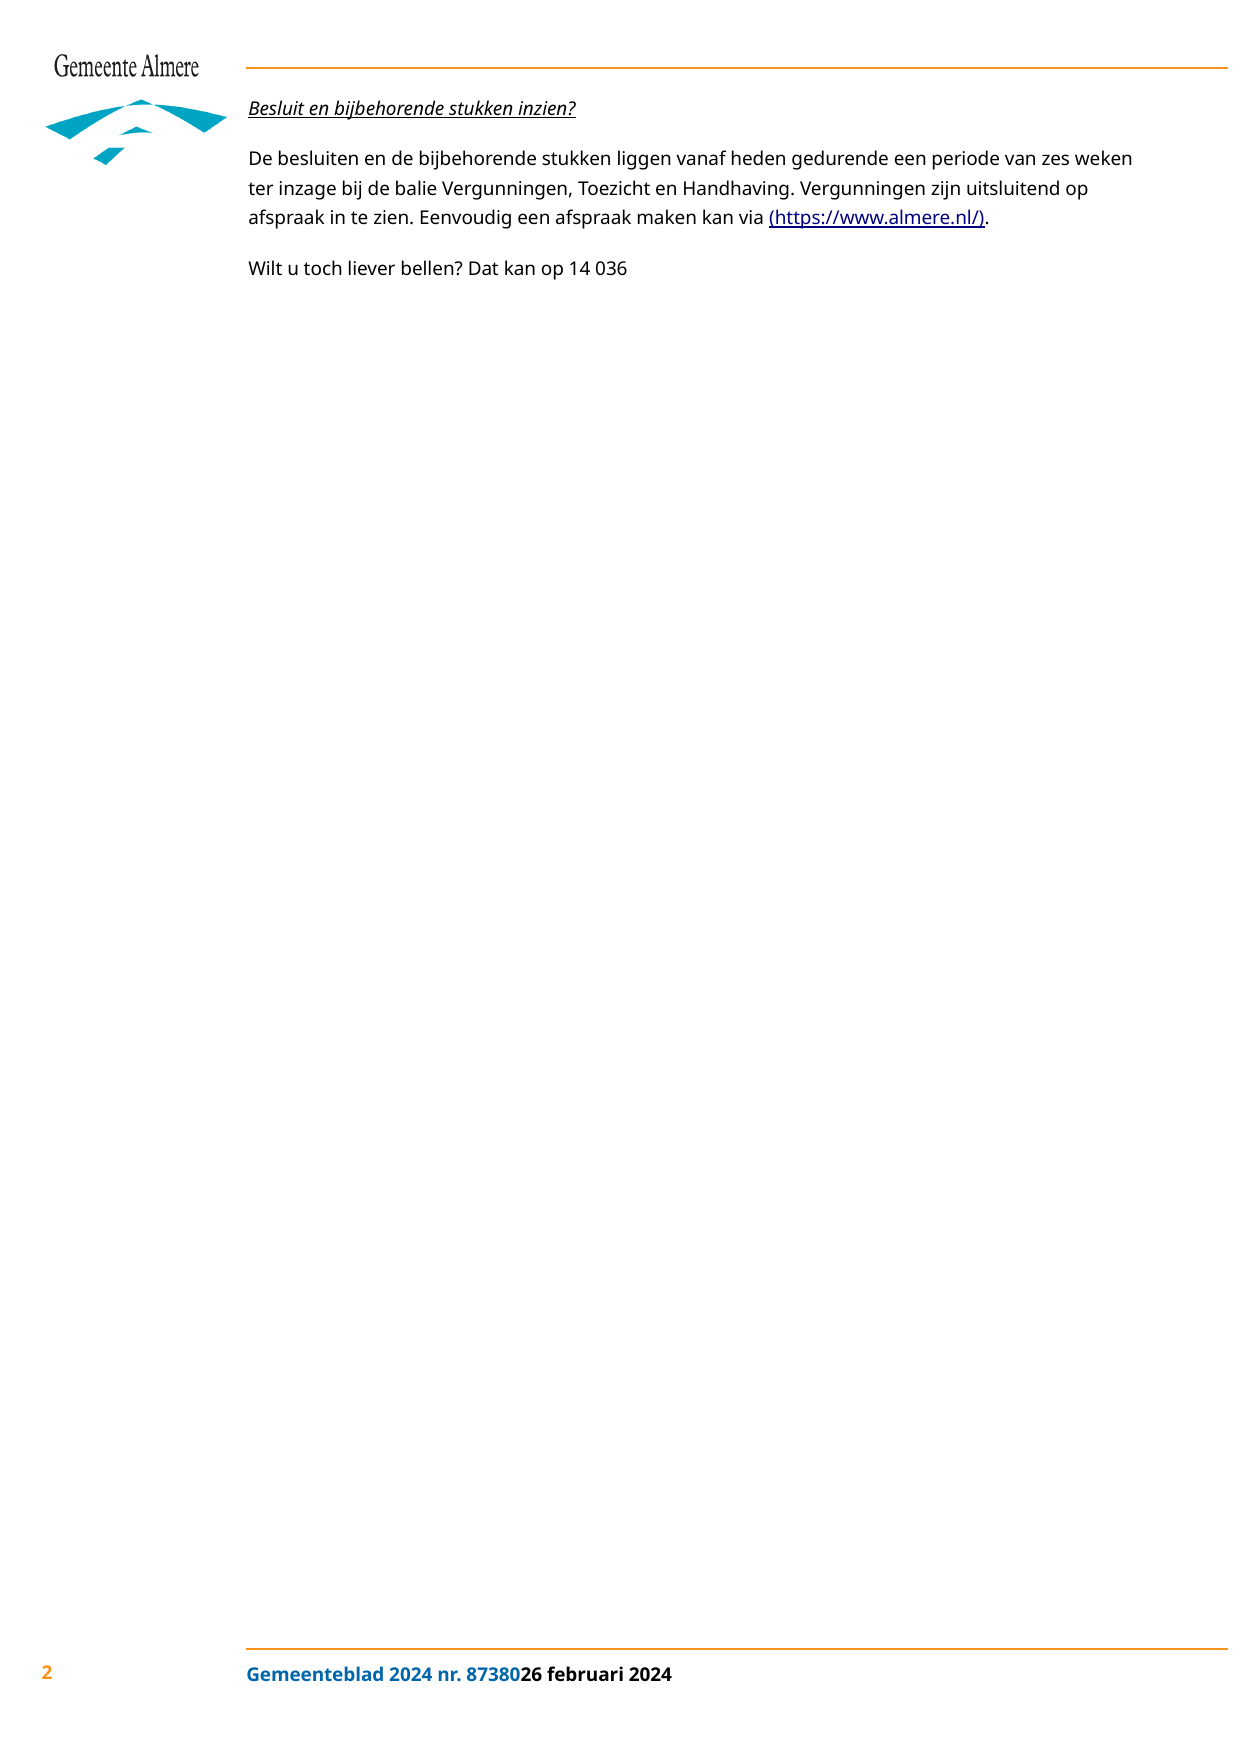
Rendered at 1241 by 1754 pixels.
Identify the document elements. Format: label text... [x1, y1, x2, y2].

picture [41, 47, 231, 172]
text Besluit en bijbehorende stukken inzien? [248, 95, 1152, 121]
text De besluiten en de bijbehorende stukken liggen vanaf heden gedurende een periode van zes weken ter inzage bij de balie Vergunningen, Toezicht en Handhaving. Vergunningen zijn uitsluitend op afspraak in te zien. Eenvoudig een afspraak maken kan via (https://www.almere.nl/). [248, 145, 1152, 230]
text Wilt u toch liever bellen? Dat kan op 14 036 [248, 255, 1152, 281]
